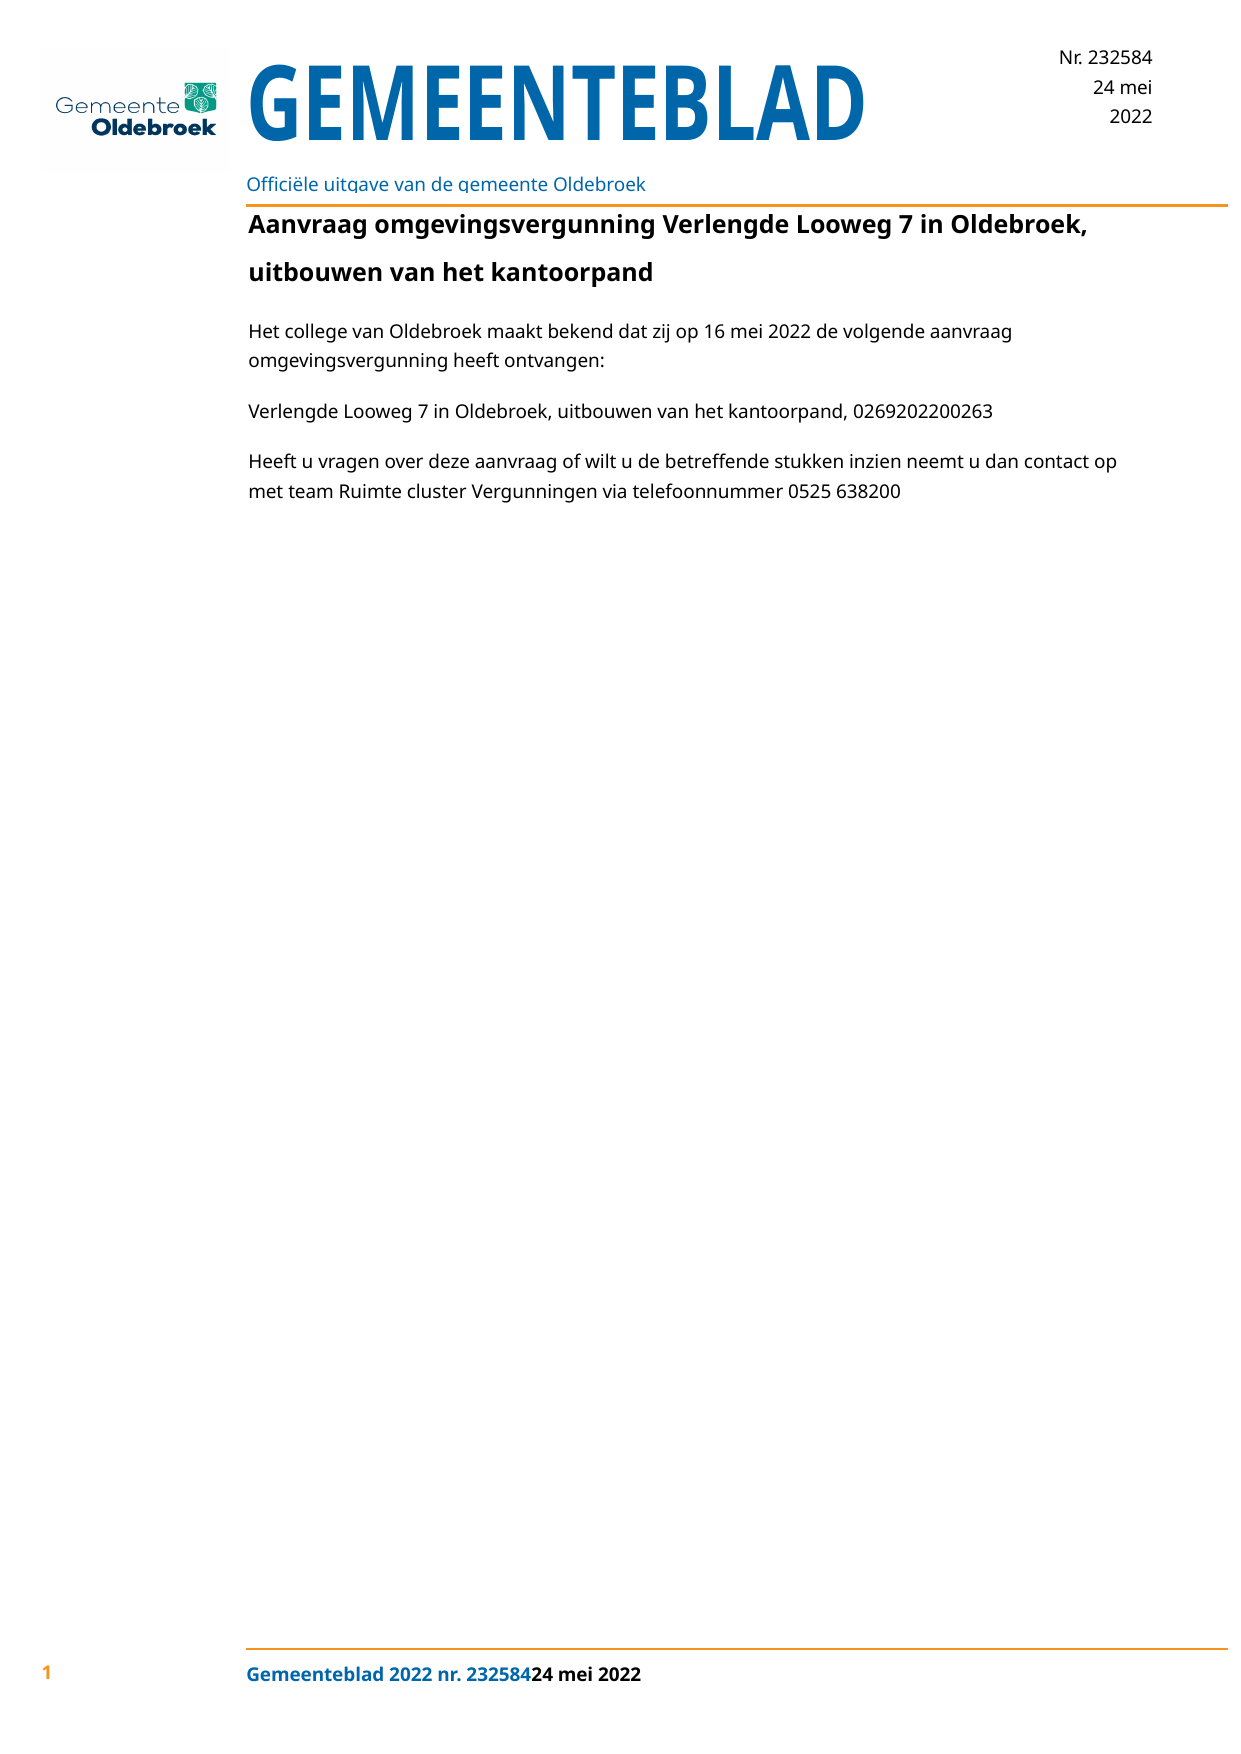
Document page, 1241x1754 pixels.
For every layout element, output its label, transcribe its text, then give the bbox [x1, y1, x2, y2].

text Heeft u vragen over deze aanvraag of wilt u de betreffende stukken inzien neemt u dan contact op met team Ruimte cluster Vergunningen via telefoonnummer 0525 638200 [248, 448, 1152, 504]
text Verlengde Looweg 7 in Oldebroek, uitbouwen van het kantoorpand, 0269202200263 [248, 398, 1152, 424]
picture [41, 47, 231, 172]
text Het college van Oldebroek maakt bekend dat zij op 16 mei 2022 de volgende aanvraag omgevingsvergunning heeft ontvangen: [248, 318, 1152, 373]
text Aanvraag omgevingsvergunning Verlengde Looweg 7 in Oldebroek, uitbouwen van het kantoorpand [248, 207, 1152, 288]
